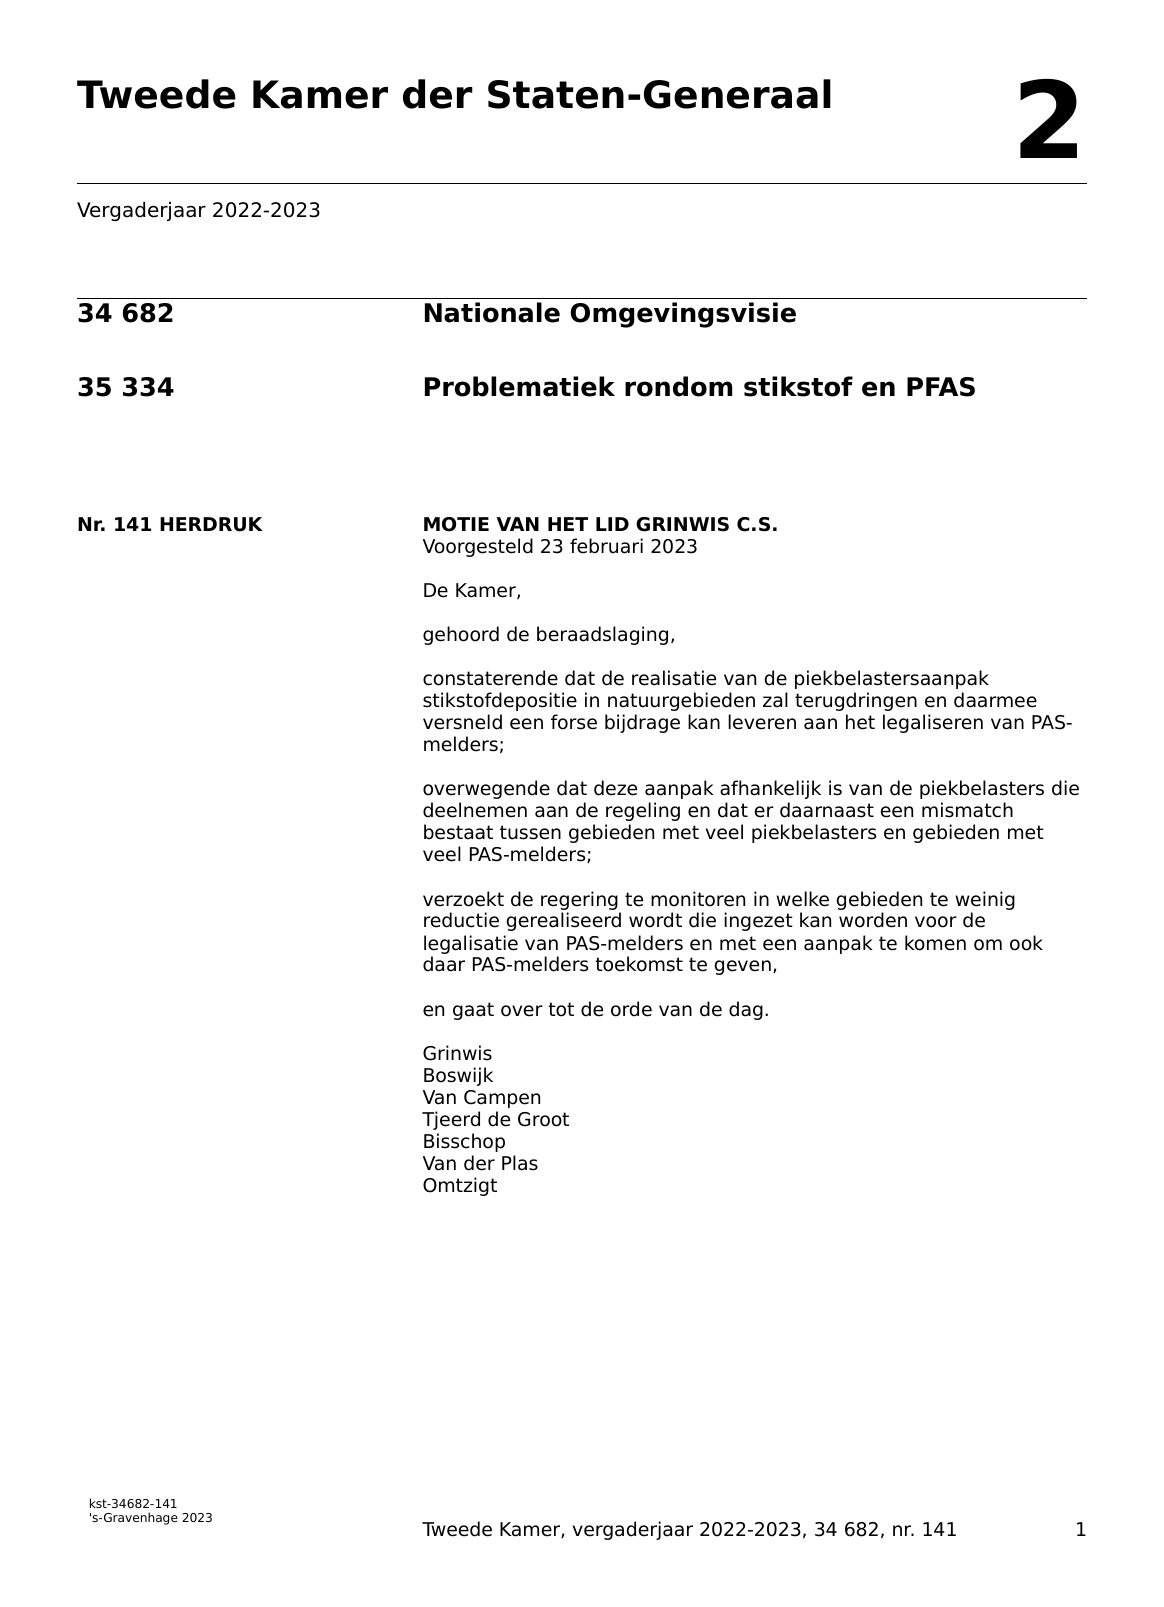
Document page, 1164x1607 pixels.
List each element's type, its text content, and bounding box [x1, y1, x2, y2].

text Van der Plas [422, 1153, 1087, 1174]
text overwegende dat deze aanpak afhankelijk is van de piekbelasters die deelnemen aan de regeling en dat er daarnaast een mismatch bestaat tussen gebieden met veel piekbelasters en gebieden met veel PAS-melders; [422, 778, 1087, 866]
text gehoord de beraadslaging, [422, 624, 1087, 646]
table_cell Vergaderjaar 2022-2023 [77, 184, 1087, 298]
text Tjeerd de Groot [422, 1109, 1087, 1131]
text constaterende dat de realisatie van de piekbelastersaanpak stikstofdepositie in natuurgebieden zal terugdringen en daarmee versneld een forse bijdrage kan leveren aan het legaliseren van PAS-melders; [422, 668, 1087, 756]
subtitle 35 334 Problematiek rondom stikstof en PFAS [77, 373, 1087, 403]
text De Kamer, [422, 580, 1087, 602]
text kst-34682-141 [88, 1497, 323, 1511]
subtitle Nr. 141 HERDRUK MOTIE VAN HET LID GRINWIS C.S. [77, 514, 1087, 536]
text en gaat over tot de orde van de dag. [422, 998, 1087, 1021]
text Voorgesteld 23 februari 2023 [422, 536, 1087, 558]
subtitle 34 682 Nationale Omgevingsvisie [77, 299, 1087, 329]
text verzoekt de regering te monitoren in welke gebieden te weinig reductie gerealiseerd wordt die ingezet kan worden voor de legalisatie van PAS-melders en met een aanpak te komen om ook daar PAS-melders toekomst te geven, [422, 888, 1087, 976]
table_header Tweede Kamer der Staten-Generaal [77, 59, 886, 183]
text Boswijk [422, 1065, 1087, 1087]
text 's-Gravenhage 2023 [88, 1511, 323, 1525]
table_header 2 [886, 59, 1087, 183]
text Van Campen [422, 1087, 1087, 1109]
text Grinwis [422, 1043, 1087, 1065]
text Omtzigt [422, 1174, 1087, 1197]
text Bisschop [422, 1131, 1087, 1153]
